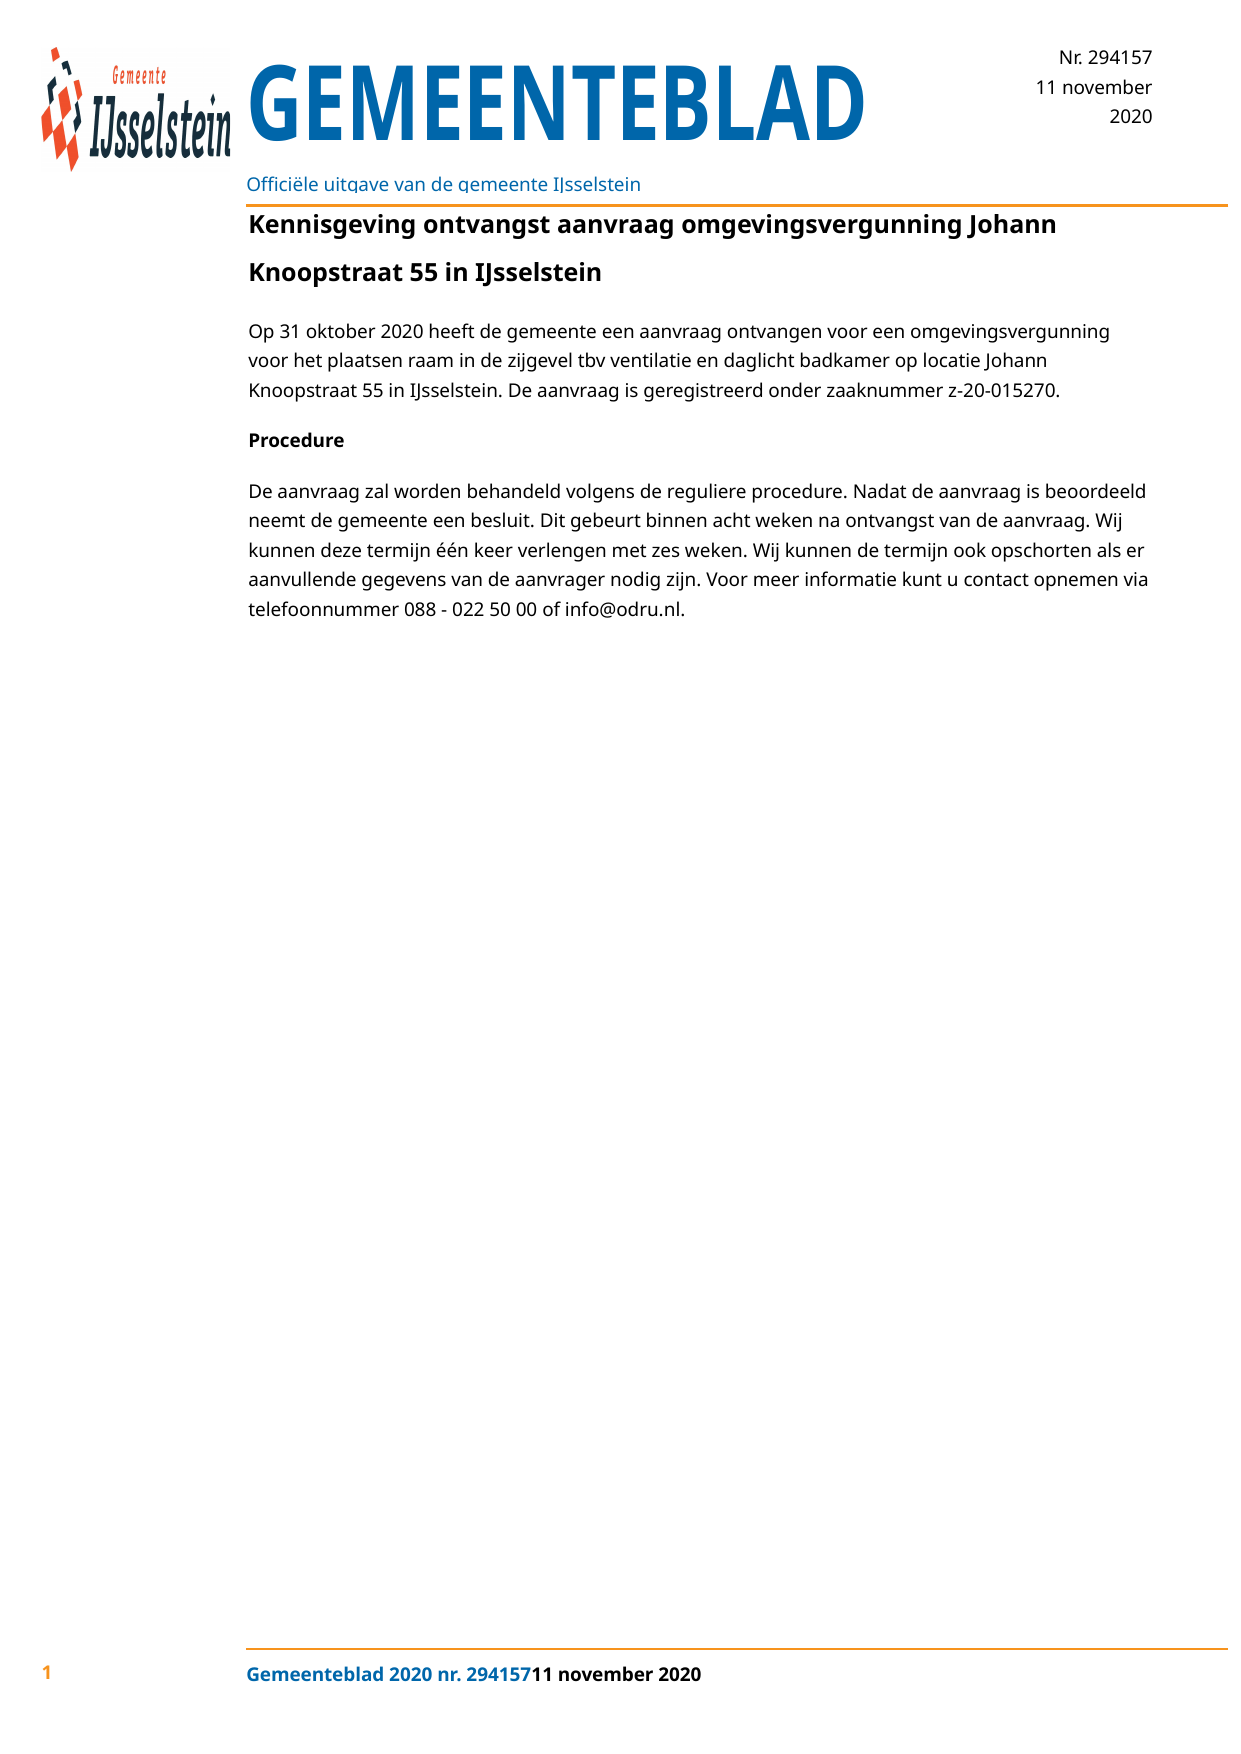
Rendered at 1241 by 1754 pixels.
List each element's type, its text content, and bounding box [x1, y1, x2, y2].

text Op 31 oktober 2020 heeft de gemeente een aanvraag ontvangen voor een omgevingsvergunning voor het plaatsen raam in de zijgevel tbv ventilatie en daglicht badkamer op locatie Johann Knoopstraat 55 in IJsselstein. De aanvraag is geregistreerd onder zaaknummer z-20-015270. [248, 318, 1152, 403]
text Kennisgeving ontvangst aanvraag omgevingsvergunning Johann Knoopstraat 55 in IJsselstein [248, 207, 1152, 288]
picture [41, 47, 231, 172]
text Procedure [248, 427, 1152, 453]
text De aanvraag zal worden behandeld volgens de reguliere procedure. Nadat de aanvraag is beoordeeld neemt de gemeente een besluit. Dit gebeurt binnen acht weken na ontvangst van de aanvraag. Wij kunnen deze termijn één keer verlengen met zes weken. Wij kunnen de termijn ook opschorten als er aanvullende gegevens van de aanvrager nodig zijn. Voor meer informatie kunt u contact opnemen via telefoonnummer 088 - 022 50 00 of info@odru.nl. [248, 478, 1152, 622]
